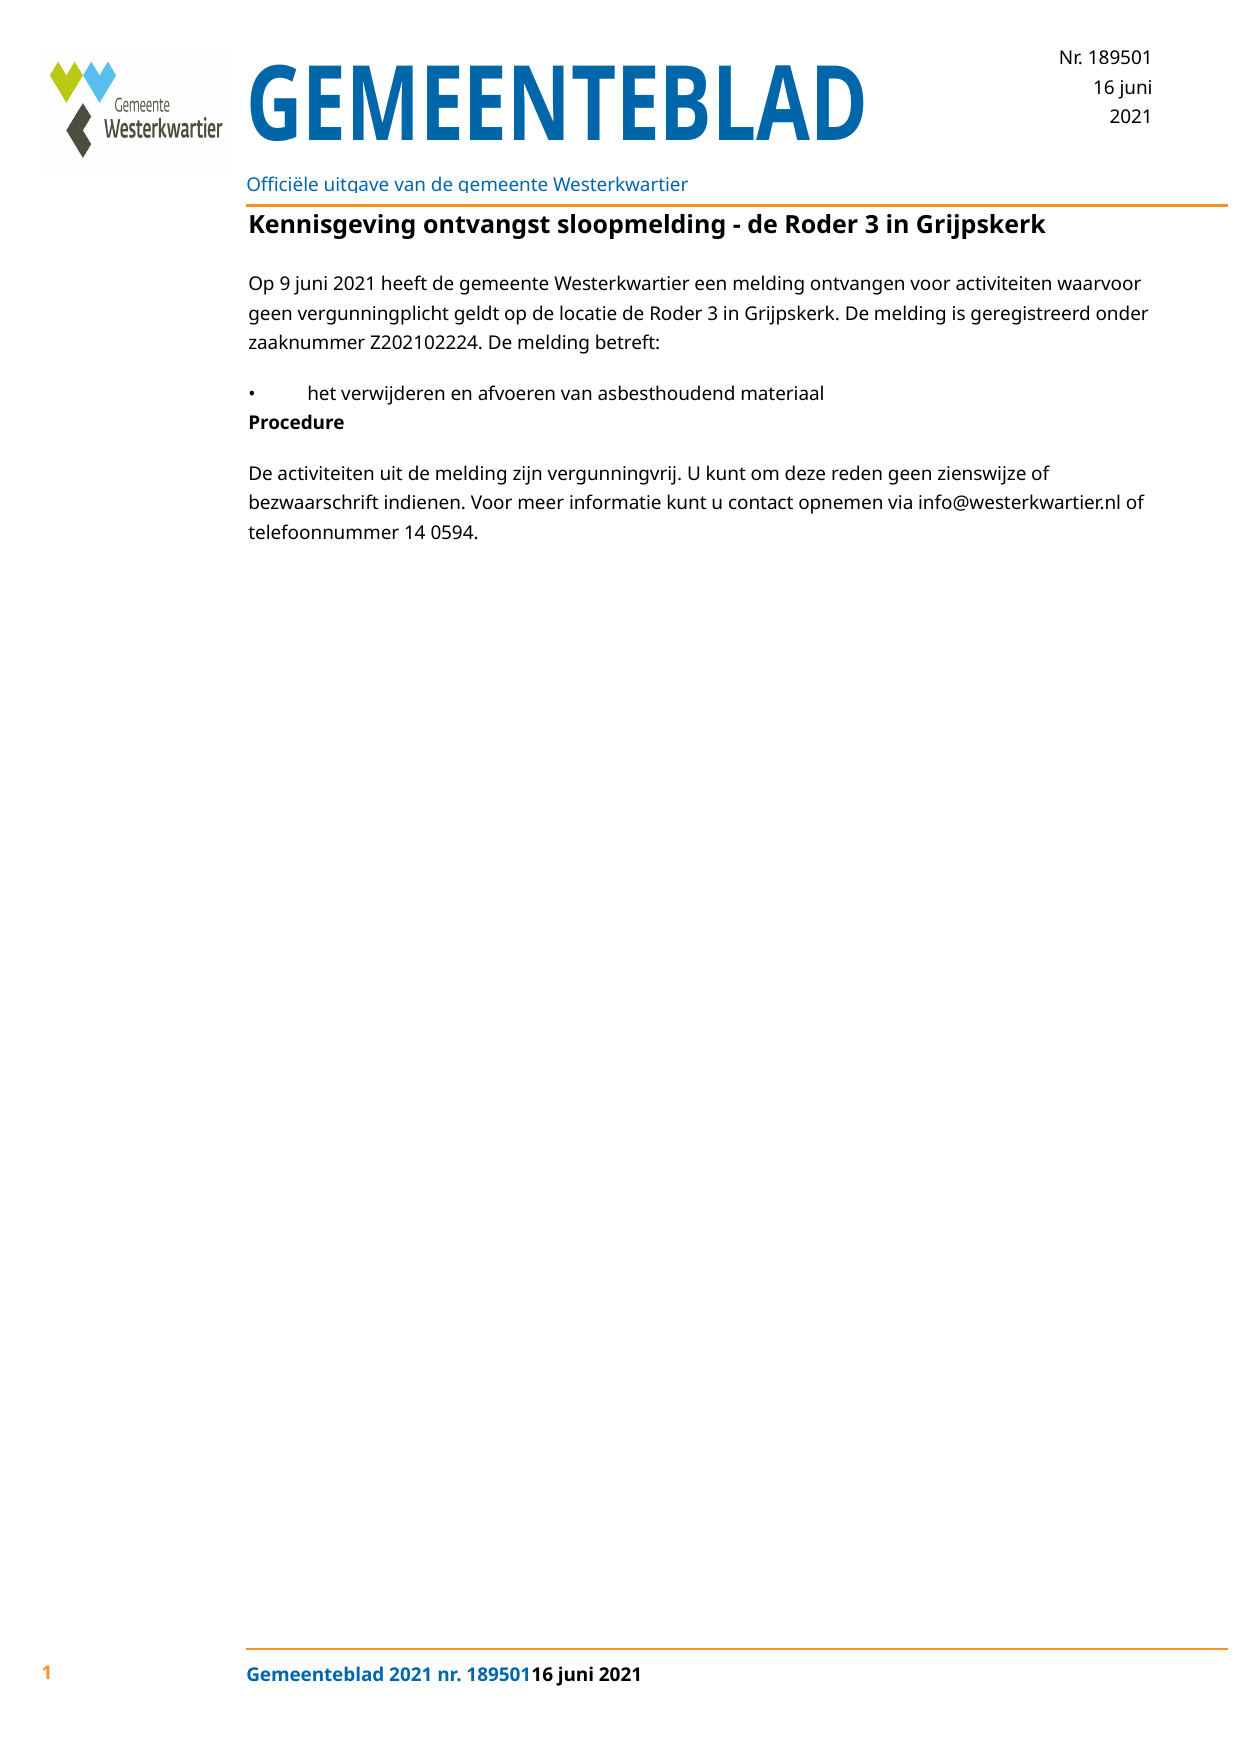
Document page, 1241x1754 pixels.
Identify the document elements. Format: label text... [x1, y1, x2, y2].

picture [41, 47, 231, 172]
list het verwijderen en afvoeren van asbesthoudend materiaal [248, 380, 1152, 406]
text Procedure [248, 409, 1152, 435]
text De activiteiten uit de melding zijn vergunningvrij. U kunt om deze reden geen zienswijze of bezwaarschrift indienen. Voor meer informatie kunt u contact opnemen via info@westerkwartier.nl of telefoonnummer 14 0594. [248, 460, 1152, 545]
text Op 9 juni 2021 heeft de gemeente Westerkwartier een melding ontvangen voor activiteiten waarvoor geen vergunningplicht geldt op de locatie de Roder 3 in Grijpskerk. De melding is geregistreerd onder zaaknummer Z202102224. De melding betreft: [248, 270, 1152, 355]
text Kennisgeving ontvangst sloopmelding - de Roder 3 in Grijpskerk [248, 207, 1152, 241]
